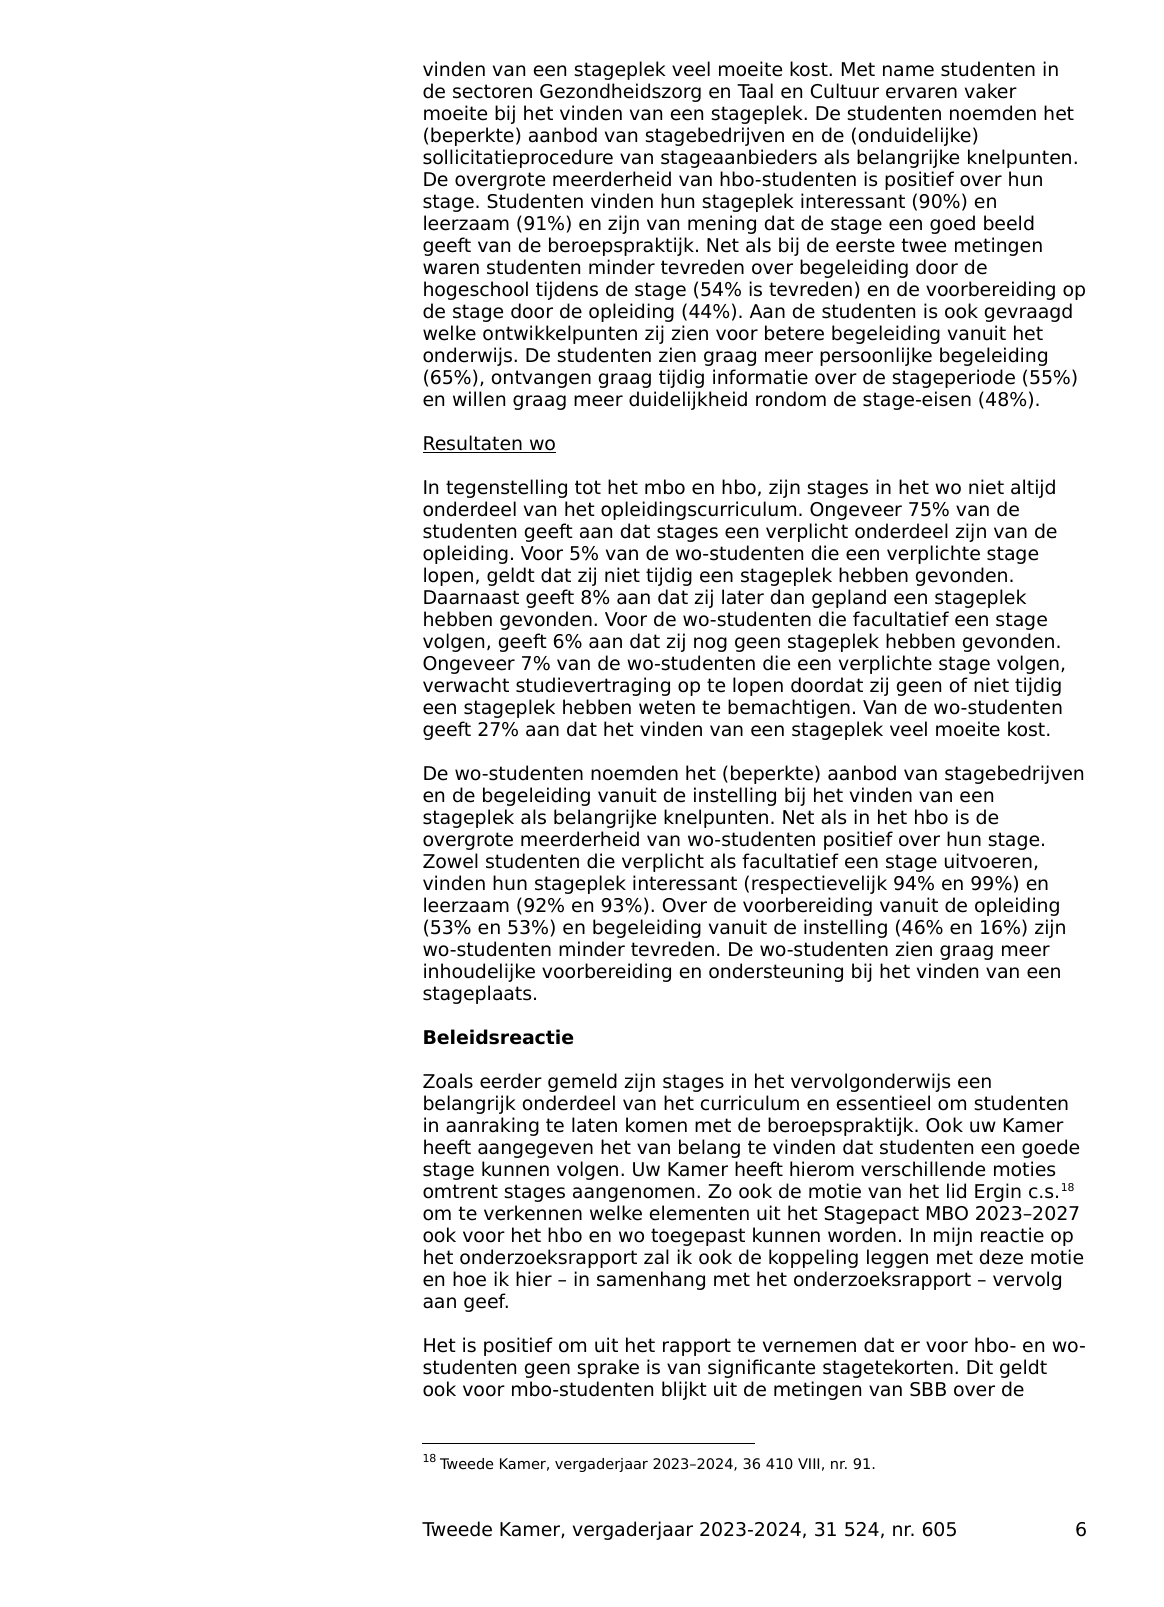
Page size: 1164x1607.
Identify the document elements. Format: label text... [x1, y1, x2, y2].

text Tweede Kamer, vergaderjaar 2023–2024, 36 410 VIII, nr. 91. [422, 1452, 1087, 1474]
text Het is positief om uit het rapport te vernemen dat er voor hbo- en wo-studenten geen sprake is van significante stagetekorten. Dit geldt ook voor mbo-studenten blijkt uit de metingen van SBB over de [422, 1335, 1087, 1401]
subtitle Beleidsreactie [422, 1027, 1087, 1049]
text In tegenstelling tot het mbo en hbo, zijn stages in het wo niet altijd onderdeel van het opleidingscurriculum. Ongeveer 75% van de studenten geeft aan dat stages een verplicht onderdeel zijn van de opleiding. Voor 5% van de wo-studenten die een verplichte stage lopen, geldt dat zij niet tijdig een stageplek hebben gevonden. Daarnaast geeft 8% aan dat zij later dan gepland een stageplek hebben gevonden. Voor de wo-studenten die facultatief een stage volgen, geeft 6% aan dat zij nog geen stageplek hebben gevonden. Ongeveer 7% van de wo-studenten die een verplichte stage volgen, verwacht studievertraging op te lopen doordat zij geen of niet tijdig een stageplek hebben weten te bemachtigen. Van de wo-studenten geeft 27% aan dat het vinden van een stageplek veel moeite kost. [422, 477, 1087, 741]
text Zoals eerder gemeld zijn stages in het vervolgonderwijs een belangrijk onderdeel van het curriculum en essentieel om studenten in aanraking te laten komen met de beroepspraktijk. Ook uw Kamer heeft aangegeven het van belang te vinden dat studenten een goede stage kunnen volgen. Uw Kamer heeft hierom verschillende moties omtrent stages aangenomen. Zo ook de motie van het lid Ergin c.s. om te verkennen welke elementen uit het Stagepact MBO 2023–2027 ook voor het hbo en wo toegepast kunnen worden. In mijn reactie op het onderzoeksrapport zal ik ook de koppeling leggen met deze motie en hoe ik hier – in samenhang met het onderzoeksrapport – vervolg aan geef. [422, 1071, 1087, 1313]
text vinden van een stageplek veel moeite kost. Met name studenten in de sectoren Gezondheidszorg en Taal en Cultuur ervaren vaker moeite bij het vinden van een stageplek. De studenten noemden het (beperkte) aanbod van stagebedrijven en de (onduidelijke) sollicitatieprocedure van stageaanbieders als belangrijke knelpunten. De overgrote meerderheid van hbo-studenten is positief over hun stage. Studenten vinden hun stageplek interessant (90%) en leerzaam (91%) en zijn van mening dat de stage een goed beeld geeft van de beroepspraktijk. Net als bij de eerste twee metingen waren studenten minder tevreden over begeleiding door de hogeschool tijdens de stage (54% is tevreden) en de voorbereiding op de stage door de opleiding (44%). Aan de studenten is ook gevraagd welke ontwikkelpunten zij zien voor betere begeleiding vanuit het onderwijs. De studenten zien graag meer persoonlijke begeleiding (65%), ontvangen graag tijdig informatie over de stageperiode (55%) en willen graag meer duidelijkheid rondom de stage-eisen (48%). [422, 59, 1087, 411]
text De wo-studenten noemden het (beperkte) aanbod van stagebedrijven en de begeleiding vanuit de instelling bij het vinden van een stageplek als belangrijke knelpunten. Net als in het hbo is de overgrote meerderheid van wo-studenten positief over hun stage. Zowel studenten die verplicht als facultatief een stage uitvoeren, vinden hun stageplek interessant (respectievelijk 94% en 99%) en leerzaam (92% en 93%). Over de voorbereiding vanuit de opleiding (53% en 53%) en begeleiding vanuit de instelling (46% en 16%) zijn wo-studenten minder tevreden. De wo-studenten zien graag meer inhoudelijke voorbereiding en ondersteuning bij het vinden van een stageplaats. [422, 763, 1087, 1005]
subtitle Resultaten wo [422, 433, 1087, 455]
